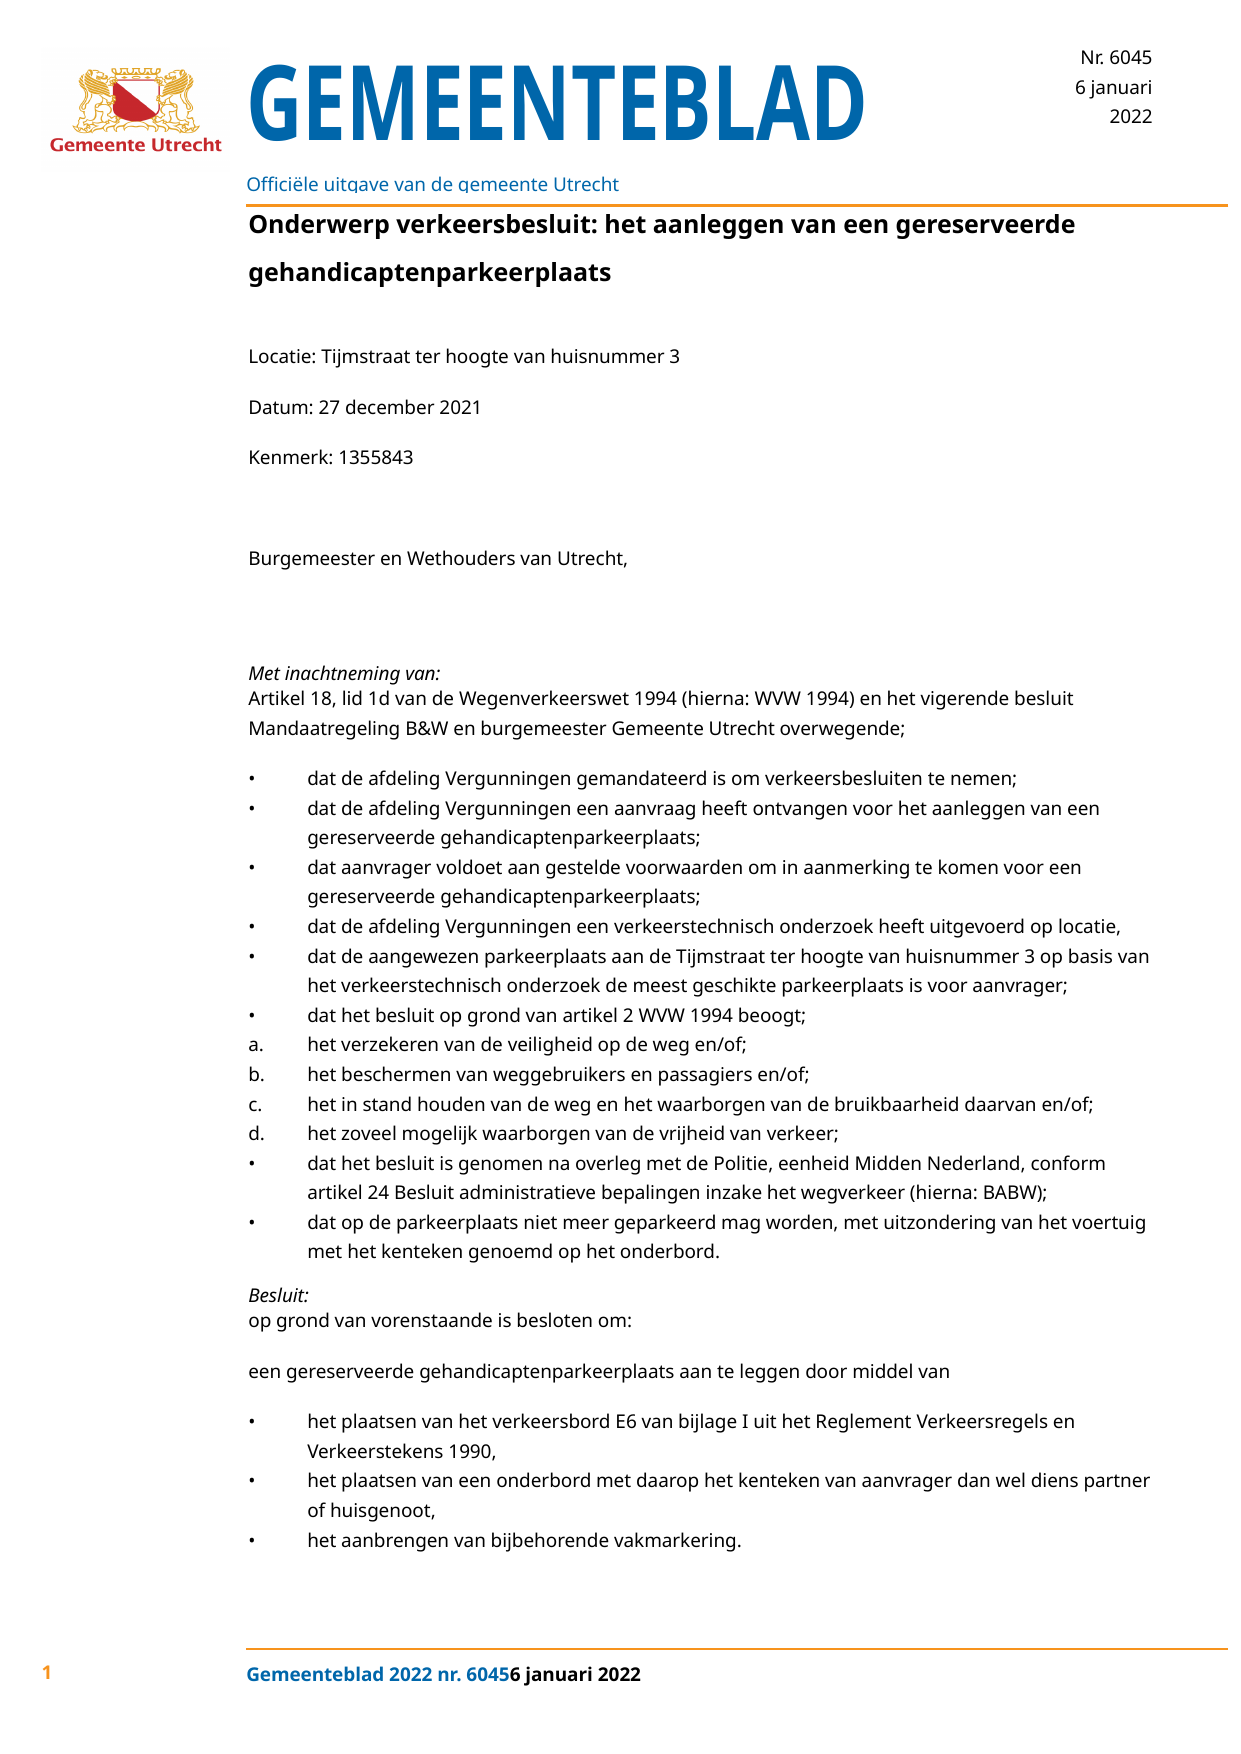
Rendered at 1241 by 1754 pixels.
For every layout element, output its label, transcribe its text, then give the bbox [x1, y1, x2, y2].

list het plaatsen van het verkeersbord E6 van bijlage I uit het Reglement Verkeersregels en Verkeerstekens 1990, [248, 1408, 1152, 1464]
text Locatie: Tijmstraat ter hoogte van huisnummer 3 [248, 344, 1152, 369]
text Burgemeester en Wethouders van Utrecht, [248, 545, 1152, 571]
list het beschermen van weggebruikers en passagiers en/of; [248, 1061, 1152, 1087]
list dat de aangewezen parkeerplaats aan de Tijmstraat ter hoogte van huisnummer 3 op basis van het verkeerstechnisch onderzoek de meest geschikte parkeerplaats is voor aanvrager; [248, 943, 1152, 998]
list dat het besluit is genomen na overleg met de Politie, eenheid Midden Nederland, conform artikel 24 Besluit administratieve bepalingen inzake het wegverkeer (hierna: BABW); [248, 1150, 1152, 1205]
text Kenmerk: 1355843 [248, 444, 1152, 470]
list dat de afdeling Vergunningen gemandateerd is om verkeersbesluiten te nemen; [248, 765, 1152, 791]
picture [41, 47, 231, 172]
text Artikel 18, lid 1d van de Wegenverkeerswet 1994 (hierna: WVW 1994) en het vigerende besluit Mandaatregeling B&W en burgemeester Gemeente Utrecht overwegende; [248, 685, 1152, 741]
list het aanbrengen van bijbehorende vakmarkering. [248, 1527, 1152, 1552]
list het in stand houden van de weg en het waarborgen van de bruikbaarheid daarvan en/of; [248, 1091, 1152, 1117]
text Besluit: [248, 1282, 1152, 1308]
list dat de afdeling Vergunningen een verkeerstechnisch onderzoek heeft uitgevoerd op locatie, [248, 913, 1152, 939]
text op grond van vorenstaande is besloten om: [248, 1308, 1152, 1333]
text een gereserveerde gehandicaptenparkeerplaats aan te leggen door middel van [248, 1358, 1152, 1384]
list dat op de parkeerplaats niet meer geparkeerd mag worden, met uitzondering van het voertuig met het kenteken genoemd op het onderbord. [248, 1209, 1152, 1264]
list het zoveel mogelijk waarborgen van de vrijheid van verkeer; [248, 1120, 1152, 1146]
list dat aanvrager voldoet aan gestelde voorwaarden om in aanmerking te komen voor een gereserveerde gehandicaptenparkeerplaats; [248, 854, 1152, 909]
list het verzekeren van de veiligheid op de weg en/of; [248, 1032, 1152, 1057]
list dat de afdeling Vergunningen een aanvraag heeft ontvangen voor het aanleggen van een gereserveerde gehandicaptenparkeerplaats; [248, 795, 1152, 850]
text Datum: 27 december 2021 [248, 394, 1152, 420]
text Onderwerp verkeersbesluit: het aanleggen van een gereserveerde gehandicaptenparkeerplaats [248, 207, 1152, 288]
list dat het besluit op grond van artikel 2 WVW 1994 beoogt; [248, 1002, 1152, 1028]
text Met inachtneming van: [248, 660, 1152, 685]
list het plaatsen van een onderbord met daarop het kenteken van aanvrager dan wel diens partner of huisgenoot, [248, 1468, 1152, 1523]
